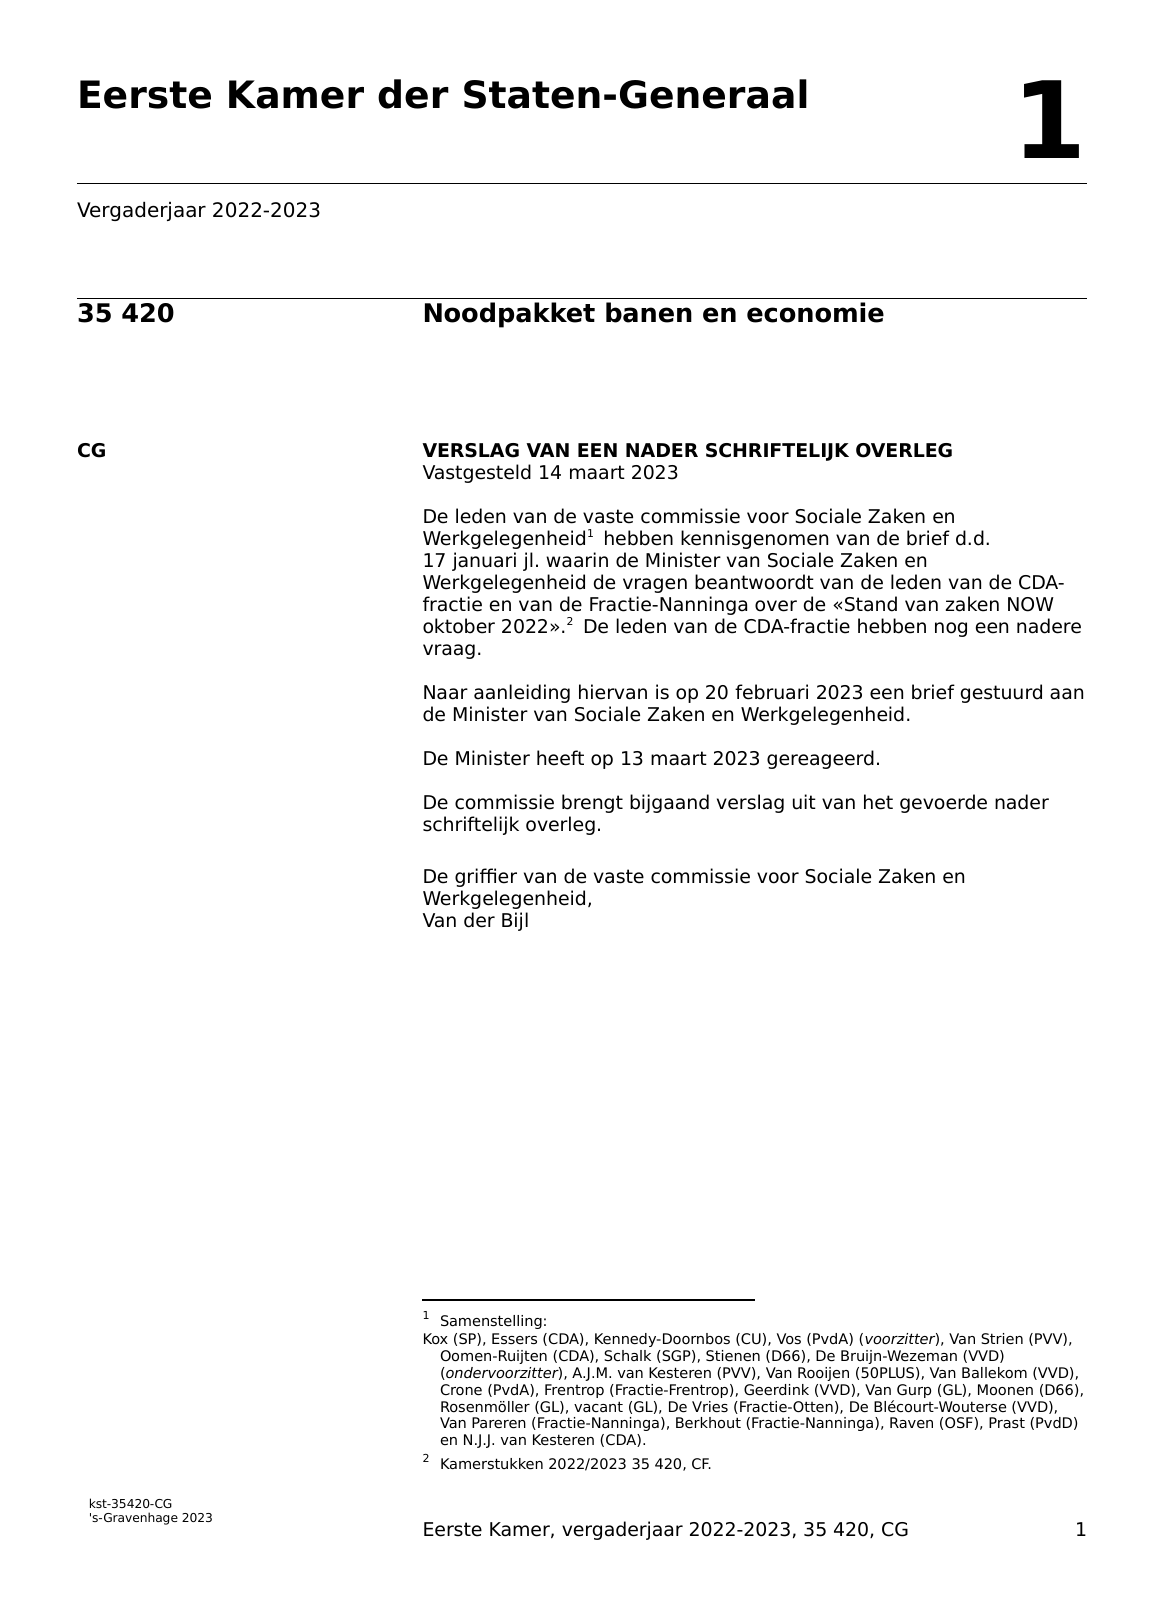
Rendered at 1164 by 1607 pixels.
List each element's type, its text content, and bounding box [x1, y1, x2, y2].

text kst-35420-CG [88, 1497, 323, 1511]
text De griffier van de vaste commissie voor Sociale Zaken en Werkgelegenheid, Van der Bijl [422, 866, 1087, 932]
text De leden van de vaste commissie voor Sociale Zaken en Werkgelegenheid hebben kennisgenomen van de brief d.d. 17 januari jl. waarin de Minister van Sociale Zaken en Werkgelegenheid de vragen beantwoordt van de leden van de CDA-fractie en van de Fractie-Nanninga over de «Stand van zaken NOW oktober 2022». De leden van de CDA-fractie hebben nog een nadere vraag. [422, 506, 1087, 660]
table_cell Vergaderjaar 2022-2023 [77, 184, 1087, 298]
text De commissie brengt bijgaand verslag uit van het gevoerde nader schriftelijk overleg. [422, 792, 1087, 836]
table_header 1 [886, 59, 1087, 183]
text Samenstelling: [422, 1309, 1087, 1331]
table_header Eerste Kamer der Staten-Generaal [77, 59, 886, 183]
text Naar aanleiding hiervan is op 20 februari 2023 een brief gestuurd aan de Minister van Sociale Zaken en Werkgelegenheid. [422, 682, 1087, 726]
text Vastgesteld 14 maart 2023 [422, 462, 1087, 484]
text De Minister heeft op 13 maart 2023 gereageerd. [422, 748, 1087, 770]
subtitle CG VERSLAG VAN EEN NADER SCHRIFTELIJK OVERLEG [77, 440, 1087, 462]
subtitle 35 420 Noodpakket banen en economie [77, 299, 1087, 329]
text Kamerstukken 2022/2023 35 420, CF. [422, 1452, 1087, 1474]
text Kox (SP), Essers (CDA), Kennedy-Doornbos (CU), Vos (PvdA) (voorzitter), Van Strien (PVV), Oomen-Ruijten (CDA), Schalk (SGP), Stienen (D66), De Bruijn-Wezeman (VVD) (ondervoorzitter), A.J.M. van Kesteren (PVV), Van Rooijen (50PLUS), Van Ballekom (VVD), Crone (PvdA), Frentrop (Fractie-Frentrop), Geerdink (VVD), Van Gurp (GL), Moonen (D66), Rosenmöller (GL), vacant (GL), De Vries (Fractie-Otten), De Blécourt-Wouterse (VVD), Van Pareren (Fractie-Nanninga), Berkhout (Fractie-Nanninga), Raven (OSF), Prast (PvdD) en N.J.J. van Kesteren (CDA). [422, 1331, 1087, 1449]
text 's-Gravenhage 2023 [88, 1511, 323, 1525]
